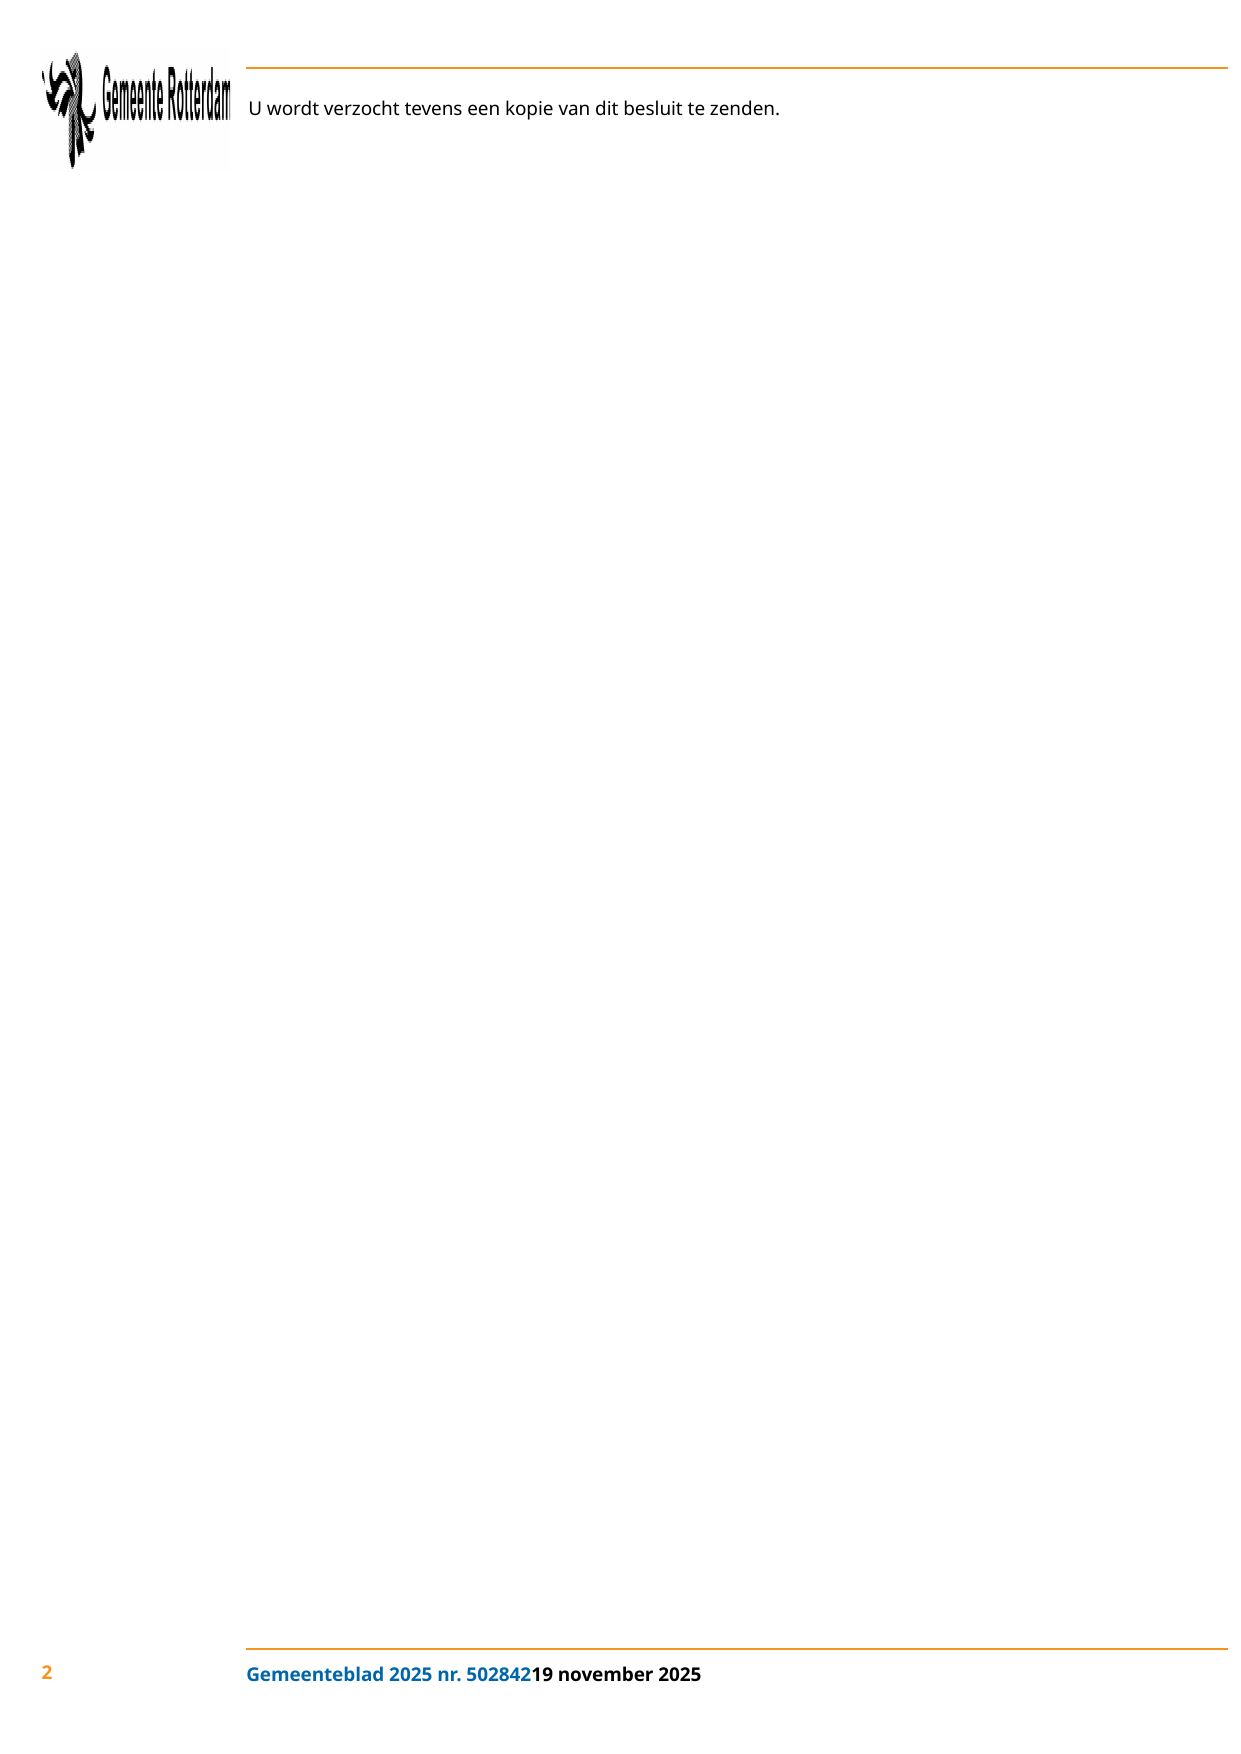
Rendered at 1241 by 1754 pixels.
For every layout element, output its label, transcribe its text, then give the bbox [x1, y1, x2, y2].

text U wordt verzocht tevens een kopie van dit besluit te zenden. [248, 95, 1152, 121]
picture [41, 47, 231, 172]
